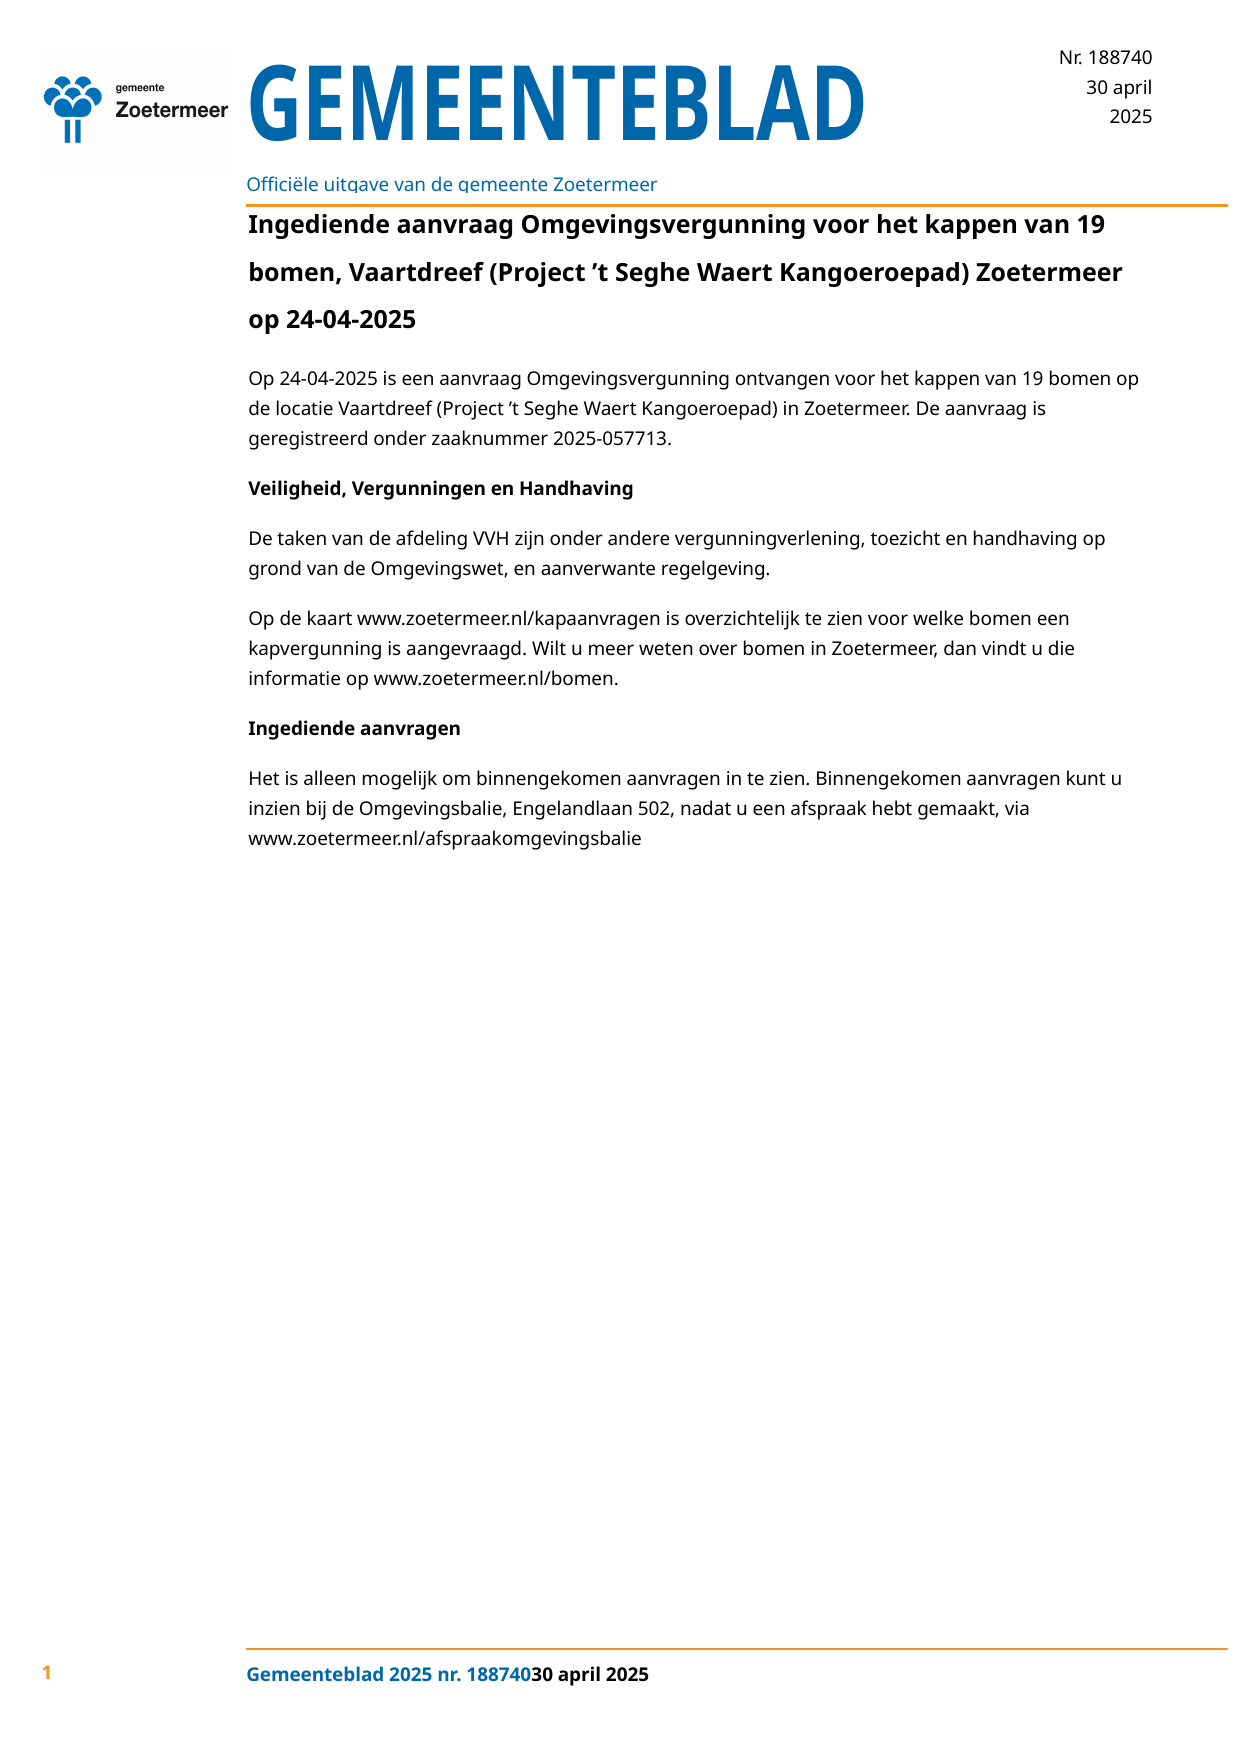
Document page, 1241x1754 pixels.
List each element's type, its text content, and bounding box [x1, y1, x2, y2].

text Ingediende aanvraag Omgevingsvergunning voor het kappen van 19 bomen, Vaartdreef (Project ’t Seghe Waert Kangoeroepad) Zoetermeer op 24-04-2025 [248, 207, 1152, 336]
picture [41, 47, 231, 172]
text De taken van de afdeling VVH zijn onder andere vergunningverlening, toezicht en handhaving op grond van de Omgevingswet, en aanverwante regelgeving. [248, 526, 1152, 581]
text Op de kaart www.zoetermeer.nl/kapaanvragen is overzichtelijk te zien voor welke bomen een kapvergunning is aangevraagd. Wilt u meer weten over bomen in Zoetermeer, dan vindt u die informatie op www.zoetermeer.nl/bomen. [248, 606, 1152, 690]
text Veiligheid, Vergunningen en Handhaving [248, 475, 1152, 501]
text Het is alleen mogelijk om binnengekomen aanvragen in te zien. Binnengekomen aanvragen kunt u inzien bij de Omgevingsbalie, Engelandlaan 502, nadat u een afspraak hebt gemaakt, via www.zoetermeer.nl/afspraakomgevingsbalie [248, 766, 1152, 850]
text Op 24-04-2025 is een aanvraag Omgevingsvergunning ontvangen voor het kappen van 19 bomen op de locatie Vaartdreef (Project ’t Seghe Waert Kangoeroepad) in Zoetermeer. De aanvraag is geregistreerd onder zaaknummer 2025-057713. [248, 366, 1152, 450]
text Ingediende aanvragen [248, 715, 1152, 741]
